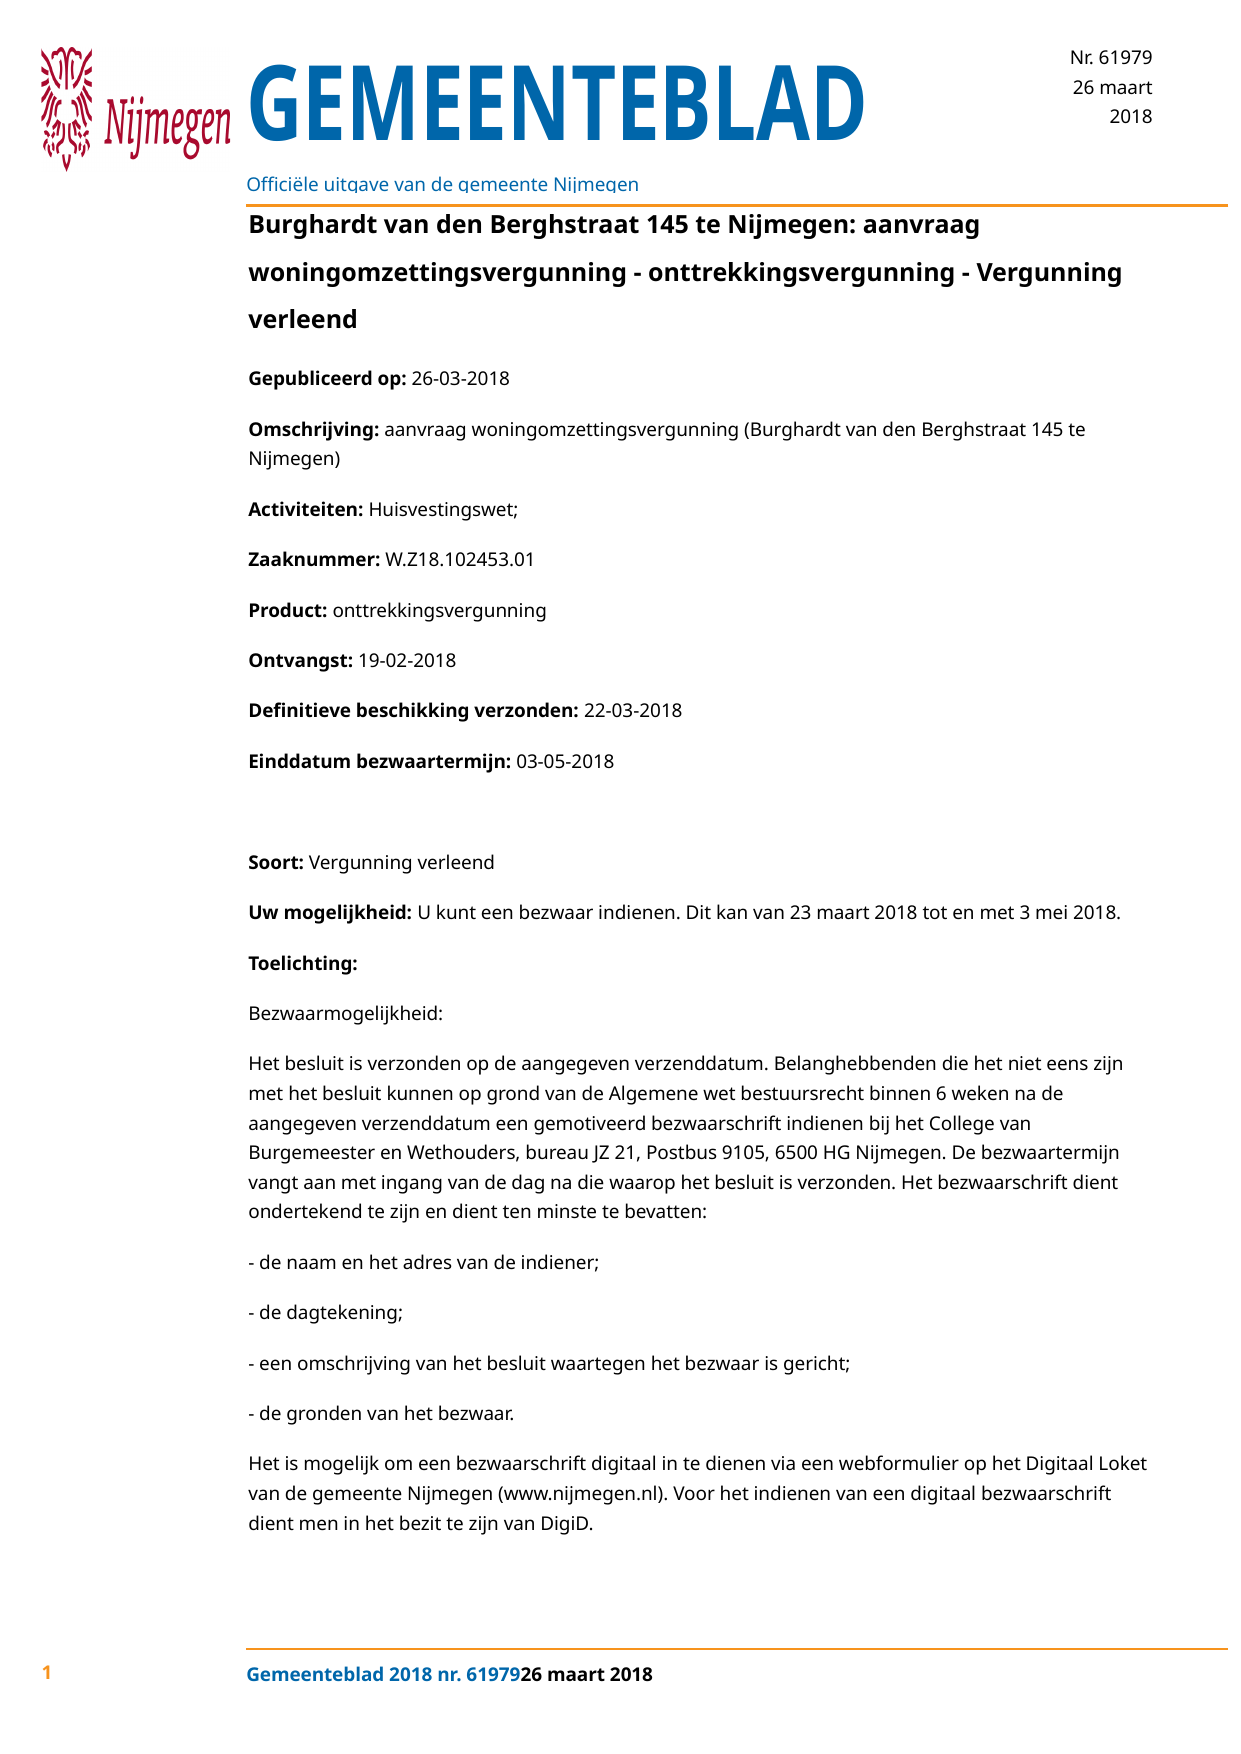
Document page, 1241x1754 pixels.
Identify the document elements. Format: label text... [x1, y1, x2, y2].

text Product: onttrekkingsvergunning [248, 597, 1152, 622]
text - de dagtekening; [248, 1299, 1152, 1325]
text Ontvangst: 19-02-2018 [248, 647, 1152, 673]
text Soort: Vergunning verleend [248, 849, 1152, 874]
text - de naam en het adres van de indiener; [248, 1249, 1152, 1274]
text Bezwaarmogelijkheid: [248, 1000, 1152, 1026]
text Einddatum bezwaartermijn: 03-05-2018 [248, 748, 1152, 774]
text Burghardt van den Berghstraat 145 te Nijmegen: aanvraag woningomzettingsvergunning - onttrekkingsvergunning - Vergunning verleend [248, 207, 1152, 336]
text Activiteiten: Huisvestingswet; [248, 496, 1152, 522]
picture [41, 47, 231, 172]
text Gepubliceerd op: 26-03-2018 [248, 366, 1152, 391]
text - de gronden van het bezwaar. [248, 1400, 1152, 1426]
text - een omschrijving van het besluit waartegen het bezwaar is gericht; [248, 1350, 1152, 1375]
text Het is mogelijk om een bezwaarschrift digitaal in te dienen via een webformulier op het Digitaal Loket van de gemeente Nijmegen (www.nijmegen.nl). Voor het indienen van een digitaal bezwaarschrift dient men in het bezit te zijn van DigiD. [248, 1451, 1152, 1535]
text Zaaknummer: W.Z18.102453.01 [248, 546, 1152, 572]
text Toelichting: [248, 950, 1152, 975]
text Het besluit is verzonden op de aangegeven verzenddatum. Belanghebbenden die het niet eens zijn met het besluit kunnen op grond van de Algemene wet bestuursrecht binnen 6 weken na de aangegeven verzenddatum een gemotiveerd bezwaarschrift indienen bij het College van Burgemeester en Wethouders, bureau JZ 21, Postbus 9105, 6500 HG Nijmegen. De bezwaartermijn vangt aan met ingang van de dag na die waarop het besluit is verzonden. Het bezwaarschrift dient ondertekend te zijn en dient ten minste te bevatten: [248, 1051, 1152, 1224]
text Omschrijving: aanvraag woningomzettingsvergunning (Burghardt van den Berghstraat 145 te Nijmegen) [248, 416, 1152, 471]
text Definitieve beschikking verzonden: 22-03-2018 [248, 698, 1152, 723]
text Uw mogelijkheid: U kunt een bezwaar indienen. Dit kan van 23 maart 2018 tot en met 3 mei 2018. [248, 899, 1152, 925]
